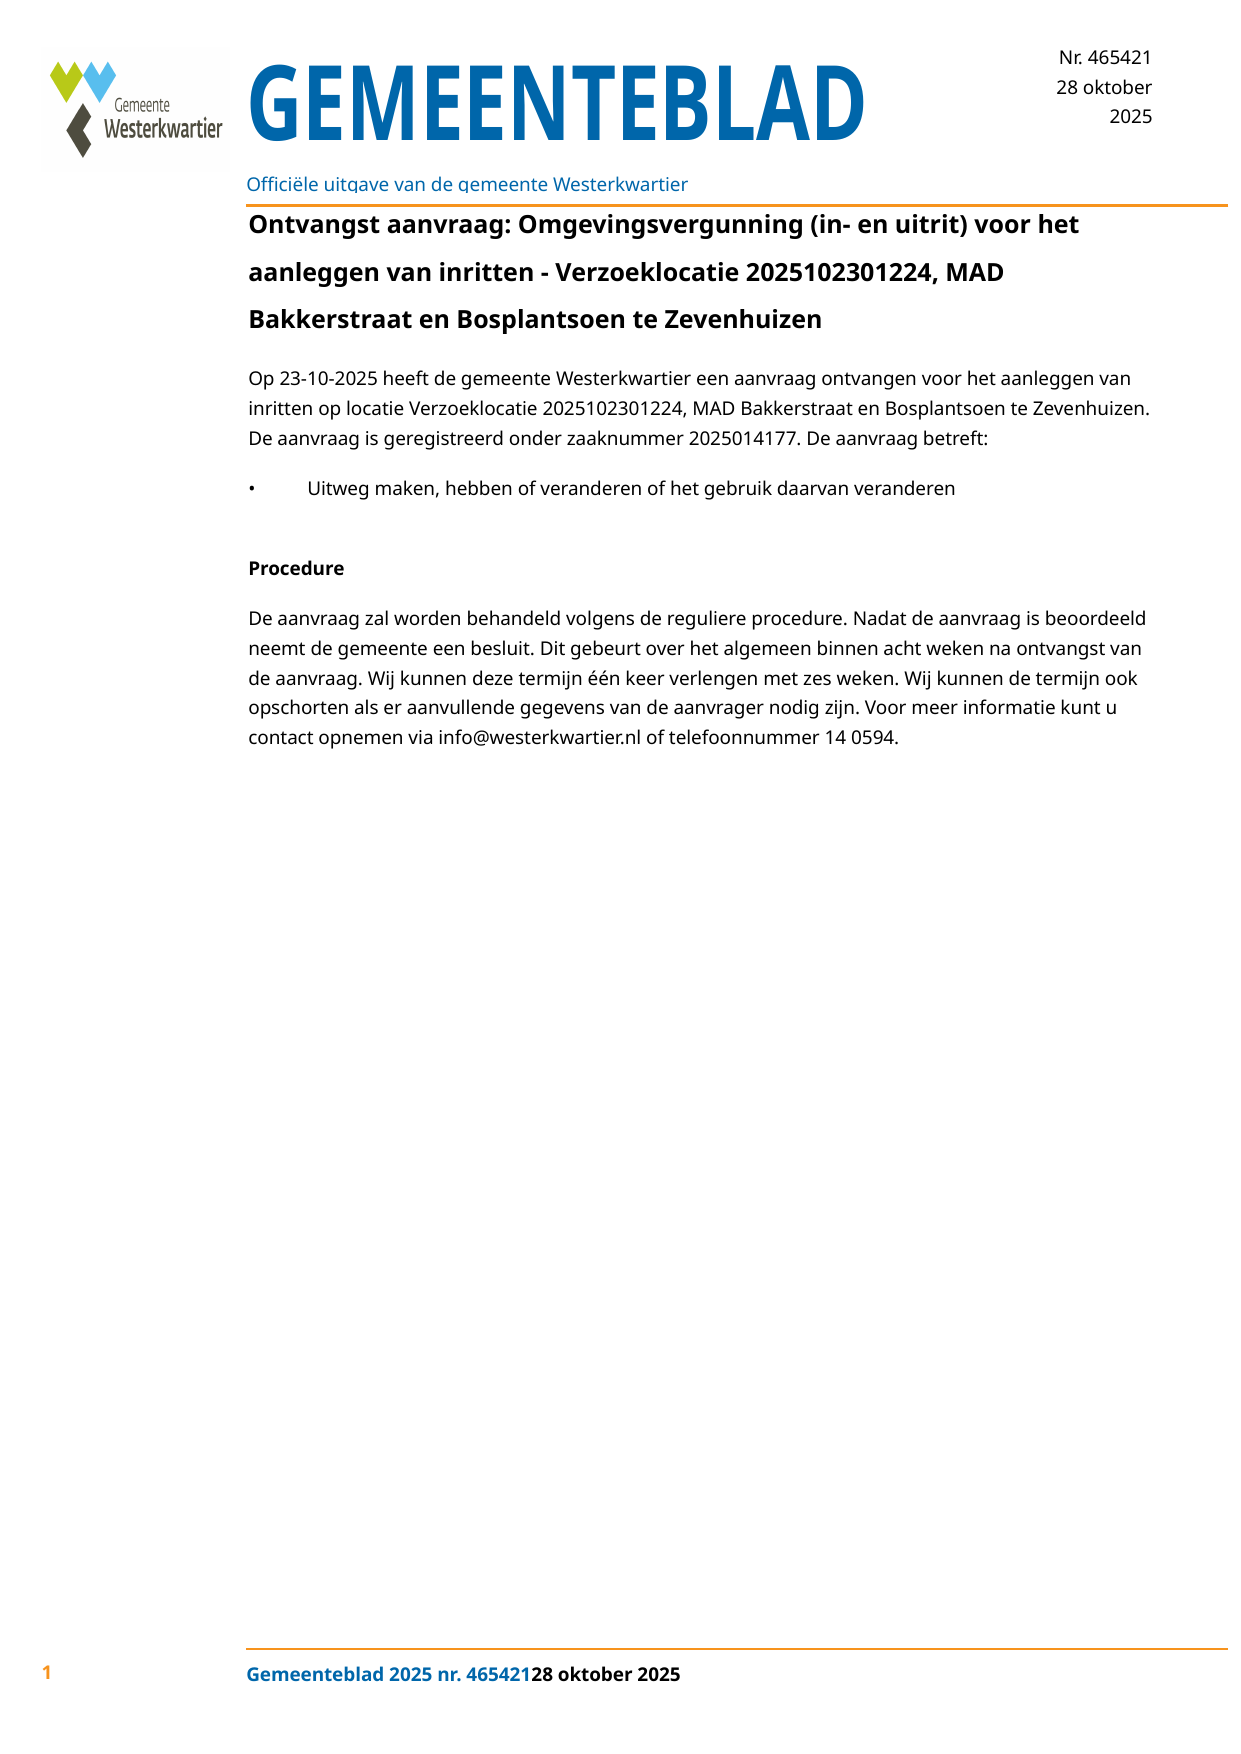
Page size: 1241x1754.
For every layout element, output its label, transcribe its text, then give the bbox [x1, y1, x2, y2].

text De aanvraag zal worden behandeld volgens de reguliere procedure. Nadat de aanvraag is beoordeeld neemt de gemeente een besluit. Dit gebeurt over het algemeen binnen acht weken na ontvangst van de aanvraag. Wij kunnen deze termijn één keer verlengen met zes weken. Wij kunnen de termijn ook opschorten als er aanvullende gegevens van de aanvrager nodig zijn. Voor meer informatie kunt u contact opnemen via info@westerkwartier.nl of telefoonnummer 14 0594. [248, 606, 1152, 749]
text Procedure [248, 555, 1152, 581]
picture [41, 47, 231, 172]
text Ontvangst aanvraag: Omgevingsvergunning (in- en uitrit) voor het aanleggen van inritten - Verzoeklocatie 2025102301224, MAD Bakkerstraat en Bosplantsoen te Zevenhuizen [248, 207, 1152, 336]
text Op 23-10-2025 heeft de gemeente Westerkwartier een aanvraag ontvangen voor het aanleggen van inritten op locatie Verzoeklocatie 2025102301224, MAD Bakkerstraat en Bosplantsoen te Zevenhuizen. De aanvraag is geregistreerd onder zaaknummer 2025014177. De aanvraag betreft: [248, 366, 1152, 450]
list Uitweg maken, hebben of veranderen of het gebruik daarvan veranderen [248, 475, 1152, 501]
